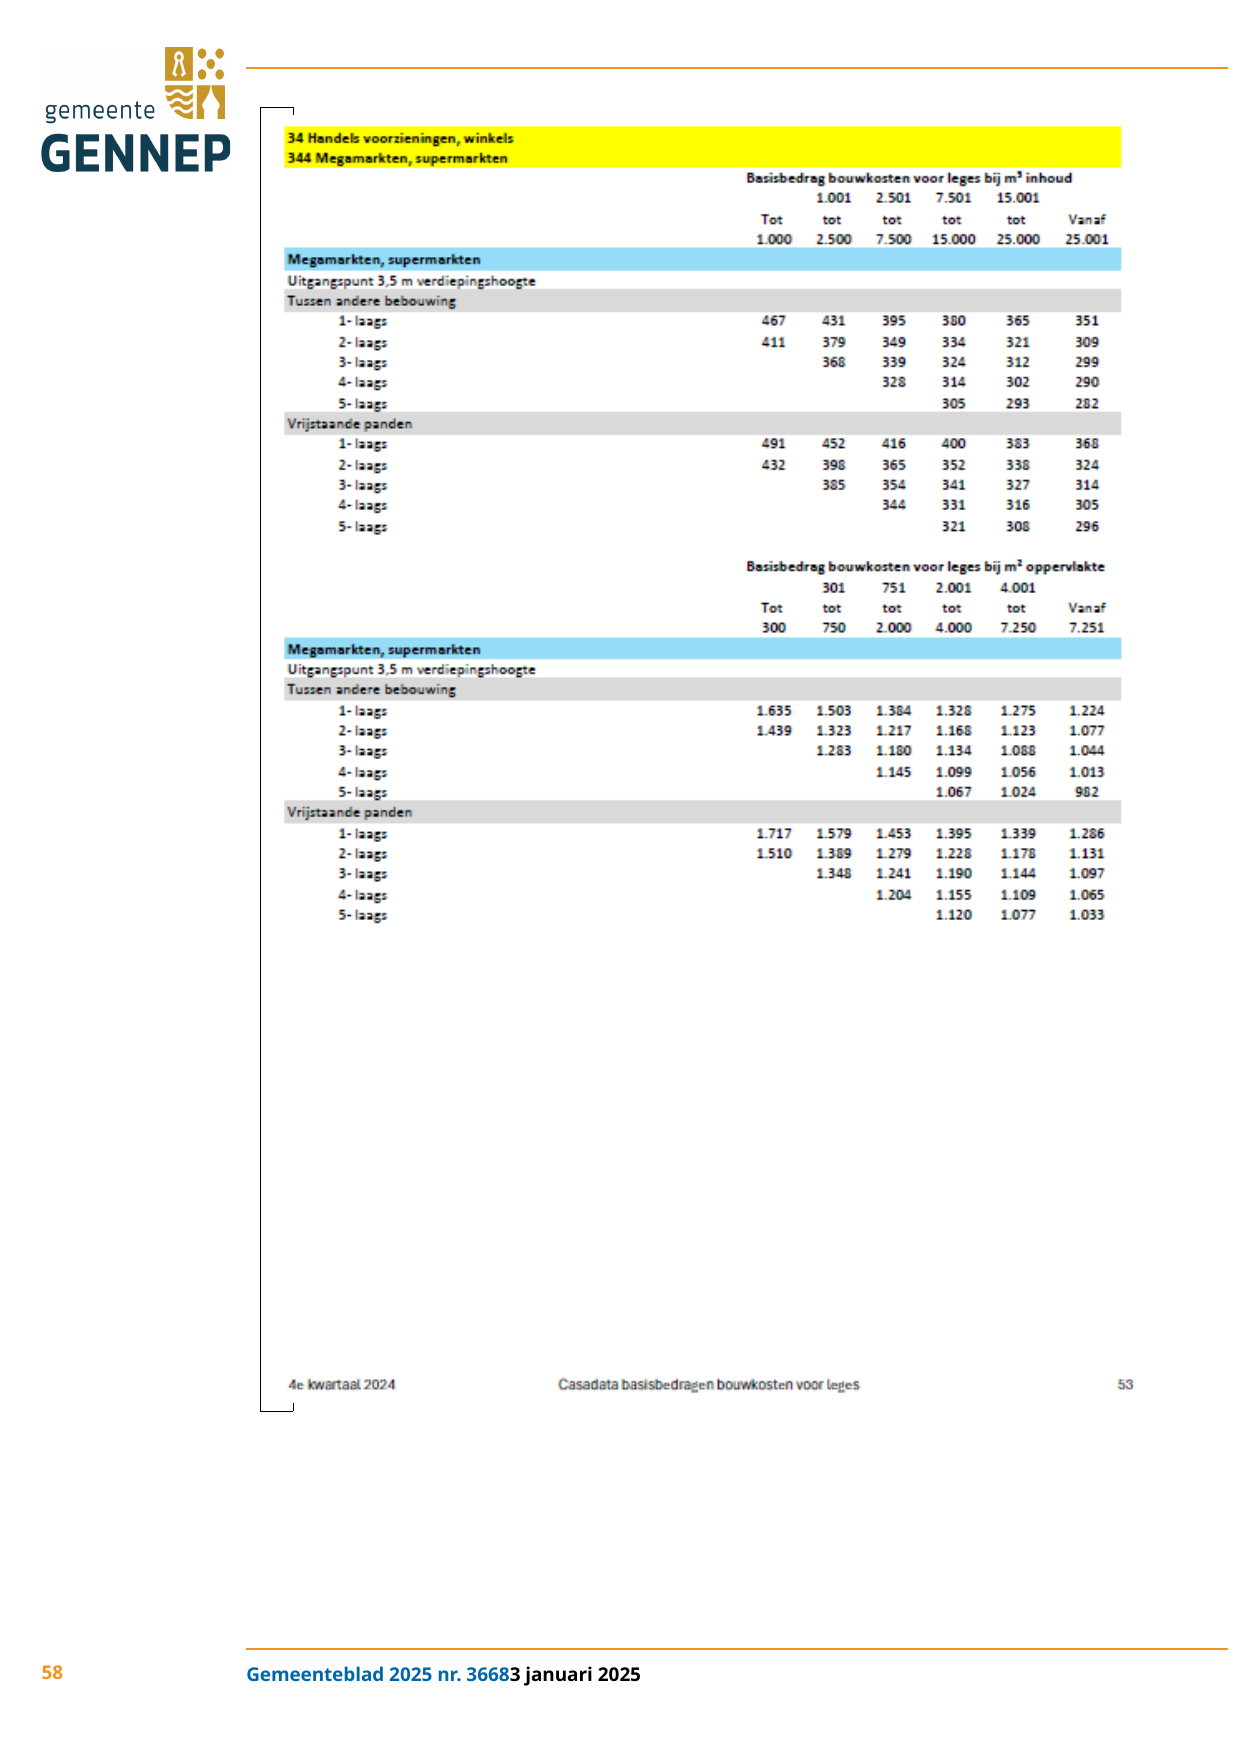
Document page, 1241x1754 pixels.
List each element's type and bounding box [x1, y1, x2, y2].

picture [41, 47, 231, 172]
picture [268, 115, 1173, 1403]
